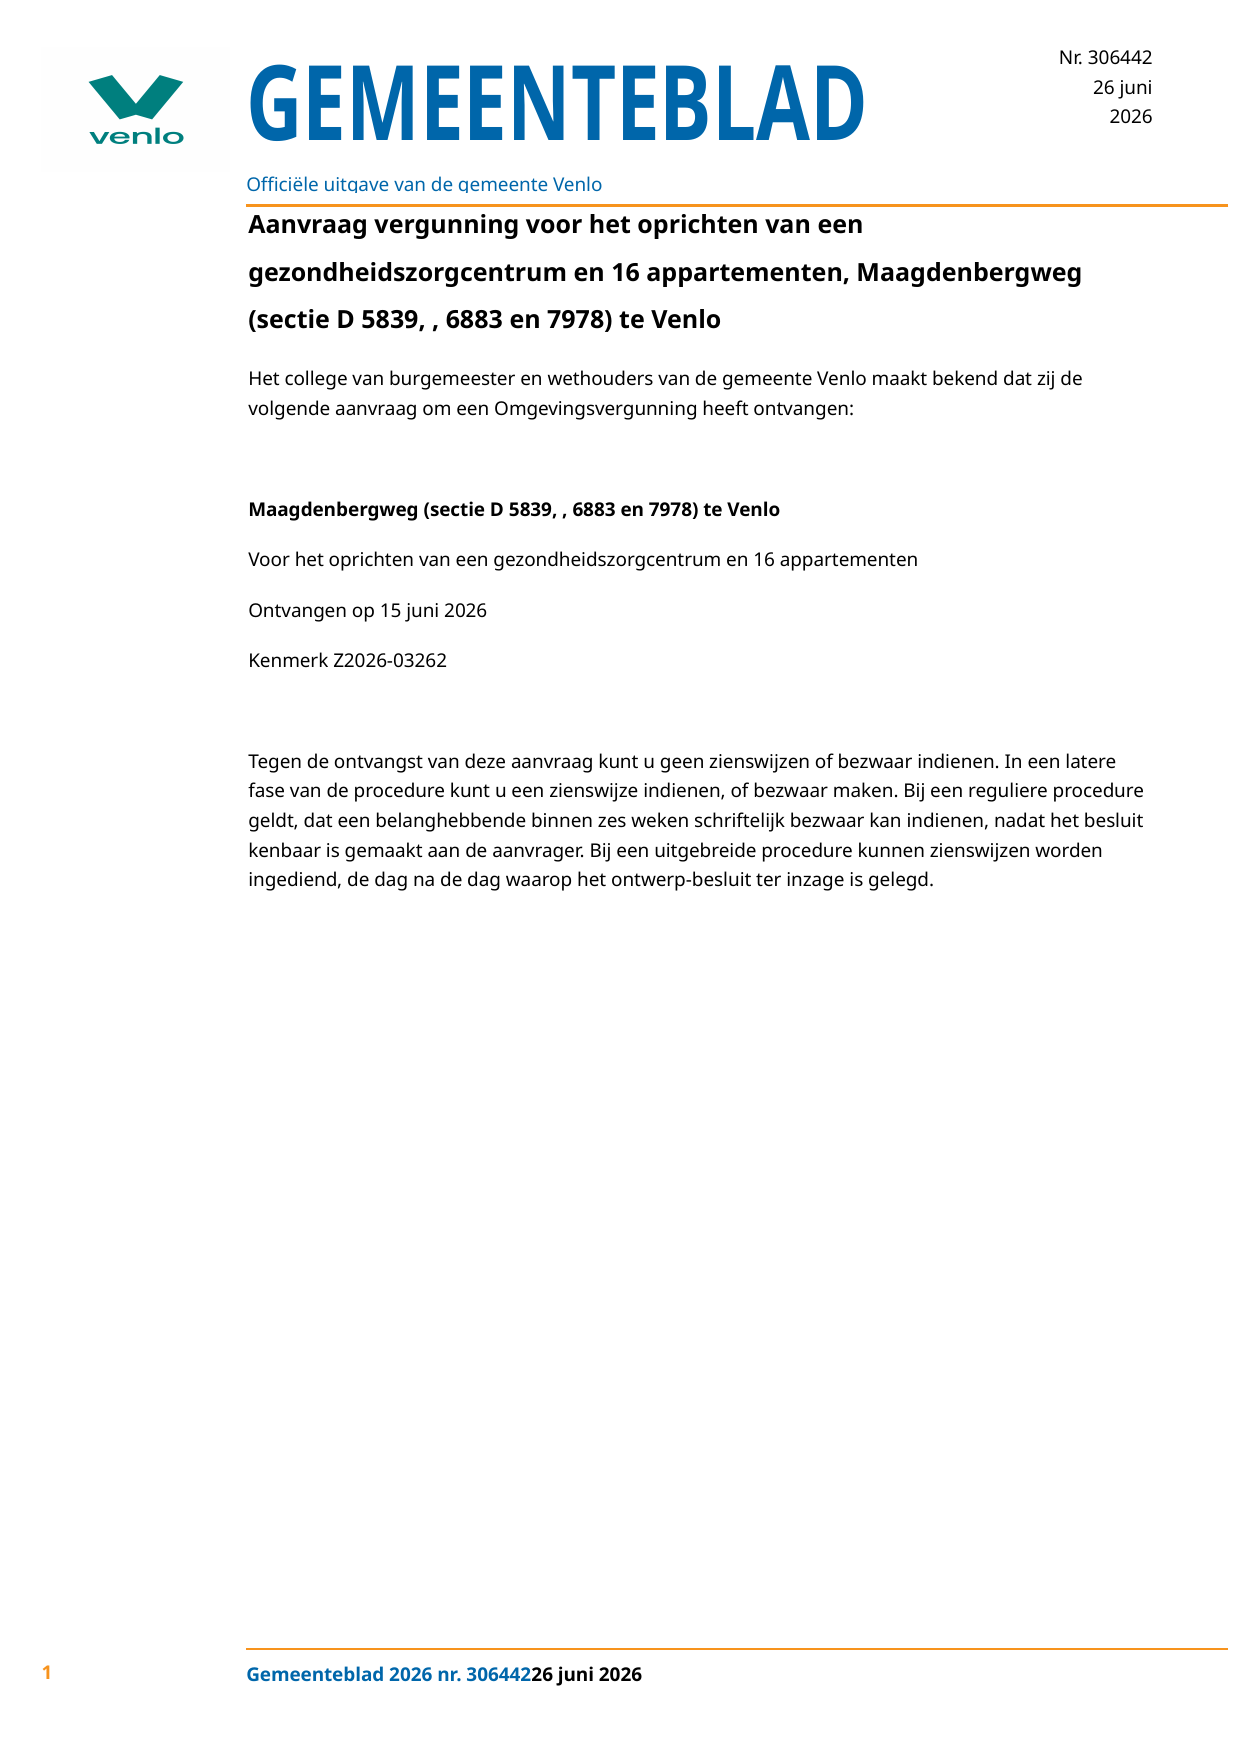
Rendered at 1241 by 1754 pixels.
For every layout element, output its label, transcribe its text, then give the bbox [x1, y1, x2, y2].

text Voor het oprichten van een gezondheidszorgcentrum en 16 appartementen [248, 546, 1152, 572]
text Kenmerk Z2026-03262 [248, 647, 1152, 673]
text Maagdenbergweg (sectie D 5839, , 6883 en 7978) te Venlo [248, 496, 1152, 522]
picture [41, 47, 231, 172]
text Het college van burgemeester en wethouders van de gemeente Venlo maakt bekend dat zij de volgende aanvraag om een Omgevingsvergunning heeft ontvangen: [248, 366, 1152, 421]
text Tegen de ontvangst van deze aanvraag kunt u geen zienswijzen of bezwaar indienen. In een latere fase van de procedure kunt u een zienswijze indienen, of bezwaar maken. Bij een reguliere procedure geldt, dat een belanghebbende binnen zes weken schriftelijk bezwaar kan indienen, nadat het besluit kenbaar is gemaakt aan de aanvrager. Bij een uitgebreide procedure kunnen zienswijzen worden ingediend, de dag na de dag waarop het ontwerp-besluit ter inzage is gelegd. [248, 748, 1152, 892]
text Ontvangen op 15 juni 2026 [248, 597, 1152, 622]
text Aanvraag vergunning voor het oprichten van een gezondheidszorgcentrum en 16 appartementen, Maagdenbergweg (sectie D 5839, , 6883 en 7978) te Venlo [248, 207, 1152, 336]
